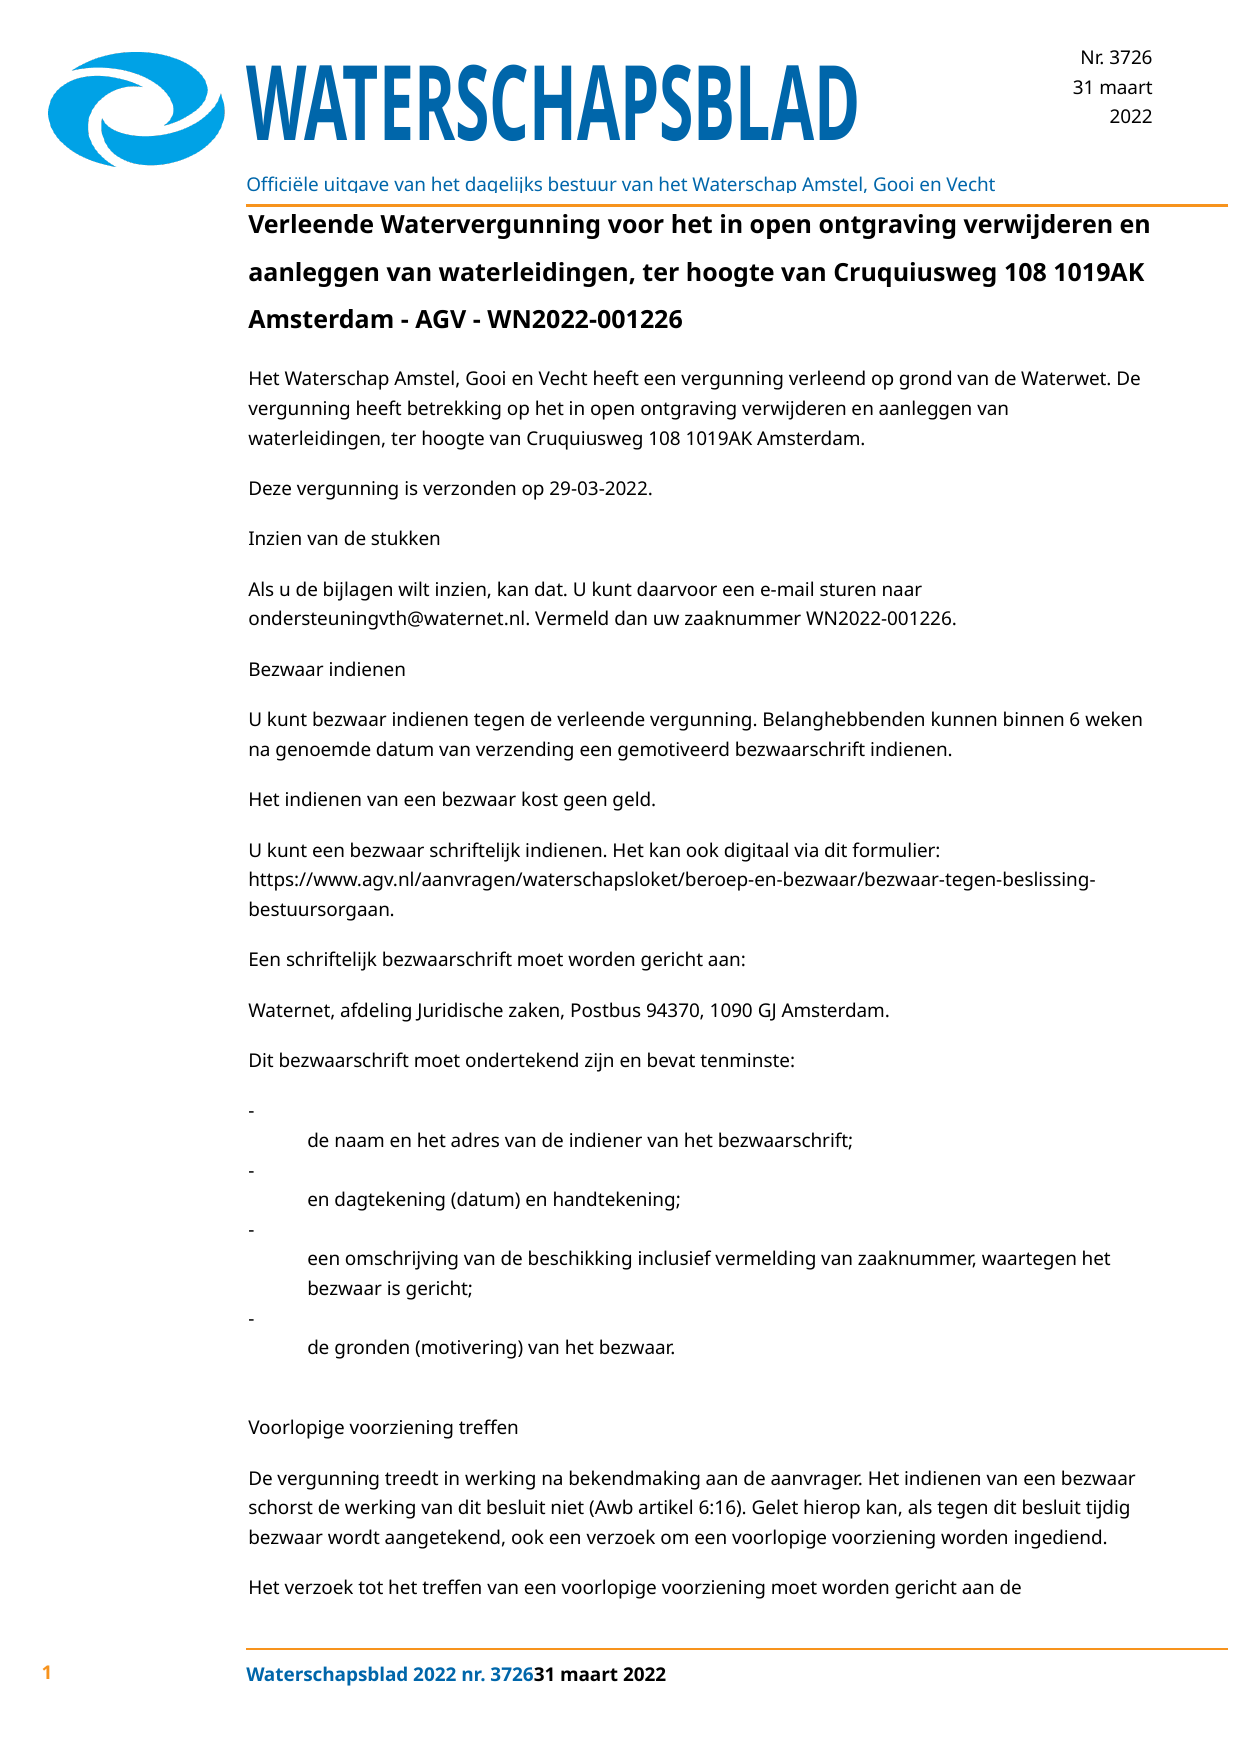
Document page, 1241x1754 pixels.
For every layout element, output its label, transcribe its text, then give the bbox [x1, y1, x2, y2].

list een omschrijving van de beschikking inclusief vermelding van zaaknummer, waartegen het bezwaar is gericht; [248, 1246, 1152, 1301]
text Deze vergunning is verzonden op 29-03-2022. [248, 475, 1152, 501]
text Bezwaar indienen [248, 656, 1152, 682]
text Het verzoek tot het treffen van een voorlopige voorziening moet worden gericht aan de [248, 1574, 1152, 1600]
text U kunt bezwaar indienen tegen de verleende vergunning. Belanghebbenden kunnen binnen 6 weken na genoemde datum van verzending een gemotiveerd bezwaarschrift indienen. [248, 706, 1152, 762]
text Voorlopige voorziening treffen [248, 1414, 1152, 1440]
text De vergunning treedt in werking na bekendmaking aan de aanvrager. Het indienen van een bezwaar schorst de werking van dit besluit niet (Awb artikel 6:16). Gelet hierop kan, als tegen dit besluit tijdig bezwaar wordt aangetekend, ook een verzoek om een voorlopige voorziening worden ingediend. [248, 1465, 1152, 1549]
list de naam en het adres van de indiener van het bezwaarschrift; [248, 1127, 1152, 1153]
list en dagtekening (datum) en handtekening; [248, 1186, 1152, 1212]
text Een schriftelijk bezwaarschrift moet worden gericht aan: [248, 946, 1152, 972]
text Het indienen van een bezwaar kost geen geld. [248, 786, 1152, 812]
text Als u de bijlagen wilt inzien, kan dat. U kunt daarvoor een e-mail sturen naar ondersteuningvth@waternet.nl. Vermeld dan uw zaaknummer WN2022-001226. [248, 576, 1152, 631]
list de gronden (motivering) van het bezwaar. [248, 1334, 1152, 1360]
text Dit bezwaarschrift moet ondertekend zijn en bevat tenminste: [248, 1047, 1152, 1073]
picture [41, 47, 231, 172]
text Waternet, afdeling Juridische zaken, Postbus 94370, 1090 GJ Amsterdam. [248, 997, 1152, 1022]
text Inzien van de stukken [248, 526, 1152, 551]
text Verleende Watervergunning voor het in open ontgraving verwijderen en aanleggen van waterleidingen, ter hoogte van Cruquiusweg 108 1019AK Amsterdam - AGV - WN2022-001226 [248, 207, 1152, 336]
text U kunt een bezwaar schriftelijk indienen. Het kan ook digitaal via dit formulier: https://www.agv.nl/aanvragen/waterschapsloket/beroep-en-bezwaar/bezwaar-tegen-beslissing-bestuursorgaan. [248, 837, 1152, 922]
text Het Waterschap Amstel, Gooi en Vecht heeft een vergunning verleend op grond van de Waterwet. De vergunning heeft betrekking op het in open ontgraving verwijderen en aanleggen van waterleidingen, ter hoogte van Cruquiusweg 108 1019AK Amsterdam. [248, 366, 1152, 450]
